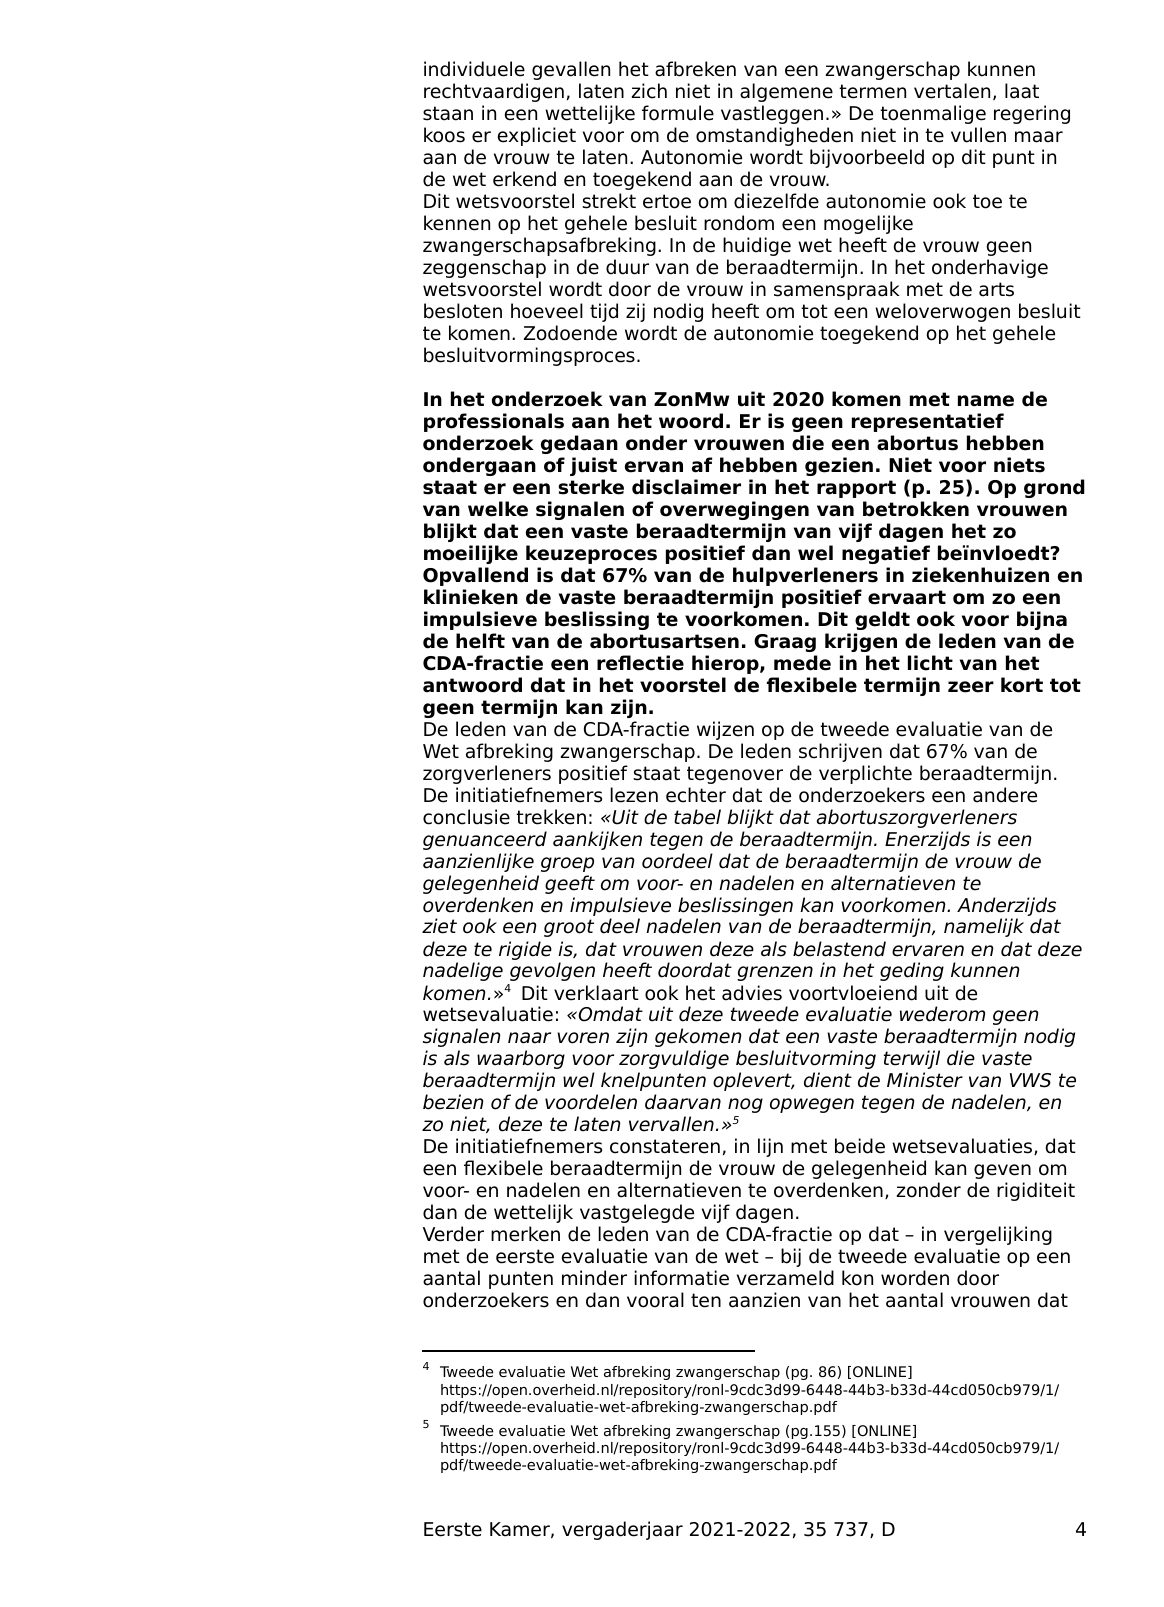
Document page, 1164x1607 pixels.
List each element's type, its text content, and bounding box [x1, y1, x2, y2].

text In het onderzoek van ZonMw uit 2020 komen met name de professionals aan het woord. Er is geen representatief onderzoek gedaan onder vrouwen die een abortus hebben ondergaan of juist ervan af hebben gezien. Niet voor niets staat er een sterke disclaimer in het rapport (p. 25). Op grond van welke signalen of overwegingen van betrokken vrouwen blijkt dat een vaste beraadtermijn van vijf dagen het zo moeilijke keuzeproces positief dan wel negatief beïnvloedt? Opvallend is dat 67% van de hulpverleners in ziekenhuizen en klinieken de vaste beraadtermijn positief ervaart om zo een impulsieve beslissing te voorkomen. Dit geldt ook voor bijna de helft van de abortusartsen. Graag krijgen de leden van de CDA-fractie een reflectie hierop, mede in het licht van het antwoord dat in het voorstel de flexibele termijn zeer kort tot geen termijn kan zijn. [422, 389, 1087, 719]
text Dit wetsvoorstel strekt ertoe om diezelfde autonomie ook toe te kennen op het gehele besluit rondom een mogelijke zwangerschapsafbreking. In de huidige wet heeft de vrouw geen zeggenschap in de duur van de beraadtermijn. In het onderhavige wetsvoorstel wordt door de vrouw in samenspraak met de arts besloten hoeveel tijd zij nodig heeft om tot een weloverwogen besluit te komen. Zodoende wordt de autonomie toegekend op het gehele besluitvormingsproces. [422, 191, 1087, 367]
text Tweede evaluatie Wet afbreking zwangerschap (pg. 86) [ONLINE] https://open.overheid.nl/repository/ronl-9cdc3d99-6448-44b3-b33d-44cd050cb979/1/pdf/tweede-evaluatie-wet-afbreking-zwangerschap.pdf [422, 1360, 1087, 1416]
text Verder merken de leden van de CDA-fractie op dat – in vergelijking met de eerste evaluatie van de wet – bij de tweede evaluatie op een aantal punten minder informatie verzameld kon worden door onderzoekers en dan vooral ten aanzien van het aantal vrouwen dat [422, 1224, 1087, 1312]
text De initiatiefnemers constateren, in lijn met beide wetsevaluaties, dat een flexibele beraadtermijn de vrouw de gelegenheid kan geven om voor- en nadelen en alternatieven te overdenken, zonder de rigiditeit dan de wettelijk vastgelegde vijf dagen. [422, 1136, 1087, 1224]
text Tweede evaluatie Wet afbreking zwangerschap (pg.155) [ONLINE] https://open.overheid.nl/repository/ronl-9cdc3d99-6448-44b3-b33d-44cd050cb979/1/pdf/tweede-evaluatie-wet-afbreking-zwangerschap.pdf [422, 1418, 1087, 1474]
text individuele gevallen het afbreken van een zwangerschap kunnen rechtvaardigen, laten zich niet in algemene termen vertalen, laat staan in een wettelijke formule vastleggen.» De toenmalige regering koos er expliciet voor om de omstandigheden niet in te vullen maar aan de vrouw te laten. Autonomie wordt bijvoorbeeld op dit punt in de wet erkend en toegekend aan de vrouw. [422, 59, 1087, 191]
text De leden van de CDA-fractie wijzen op de tweede evaluatie van de Wet afbreking zwangerschap. De leden schrijven dat 67% van de zorgverleners positief staat tegenover de verplichte beraadtermijn. De initiatiefnemers lezen echter dat de onderzoekers een andere conclusie trekken: «Uit de tabel blijkt dat abortuszorgverleners genuanceerd aankijken tegen de beraadtermijn. Enerzijds is een aanzienlijke groep van oordeel dat de beraadtermijn de vrouw de gelegenheid geeft om voor- en nadelen en alternatieven te overdenken en impulsieve beslissingen kan voorkomen. Anderzijds ziet ook een groot deel nadelen van de beraadtermijn, namelijk dat deze te rigide is, dat vrouwen deze als belastend ervaren en dat deze nadelige gevolgen heeft doordat grenzen in het geding kunnen komen.» Dit verklaart ook het advies voortvloeiend uit de wetsevaluatie: «Omdat uit deze tweede evaluatie wederom geen signalen naar voren zijn gekomen dat een vaste beraadtermijn nodig is als waarborg voor zorgvuldige besluitvorming terwijl die vaste beraadtermijn wel knelpunten oplevert, dient de Minister van VWS te bezien of de voordelen daarvan nog opwegen tegen de nadelen, en zo niet, deze te laten vervallen.» [422, 719, 1087, 1136]
